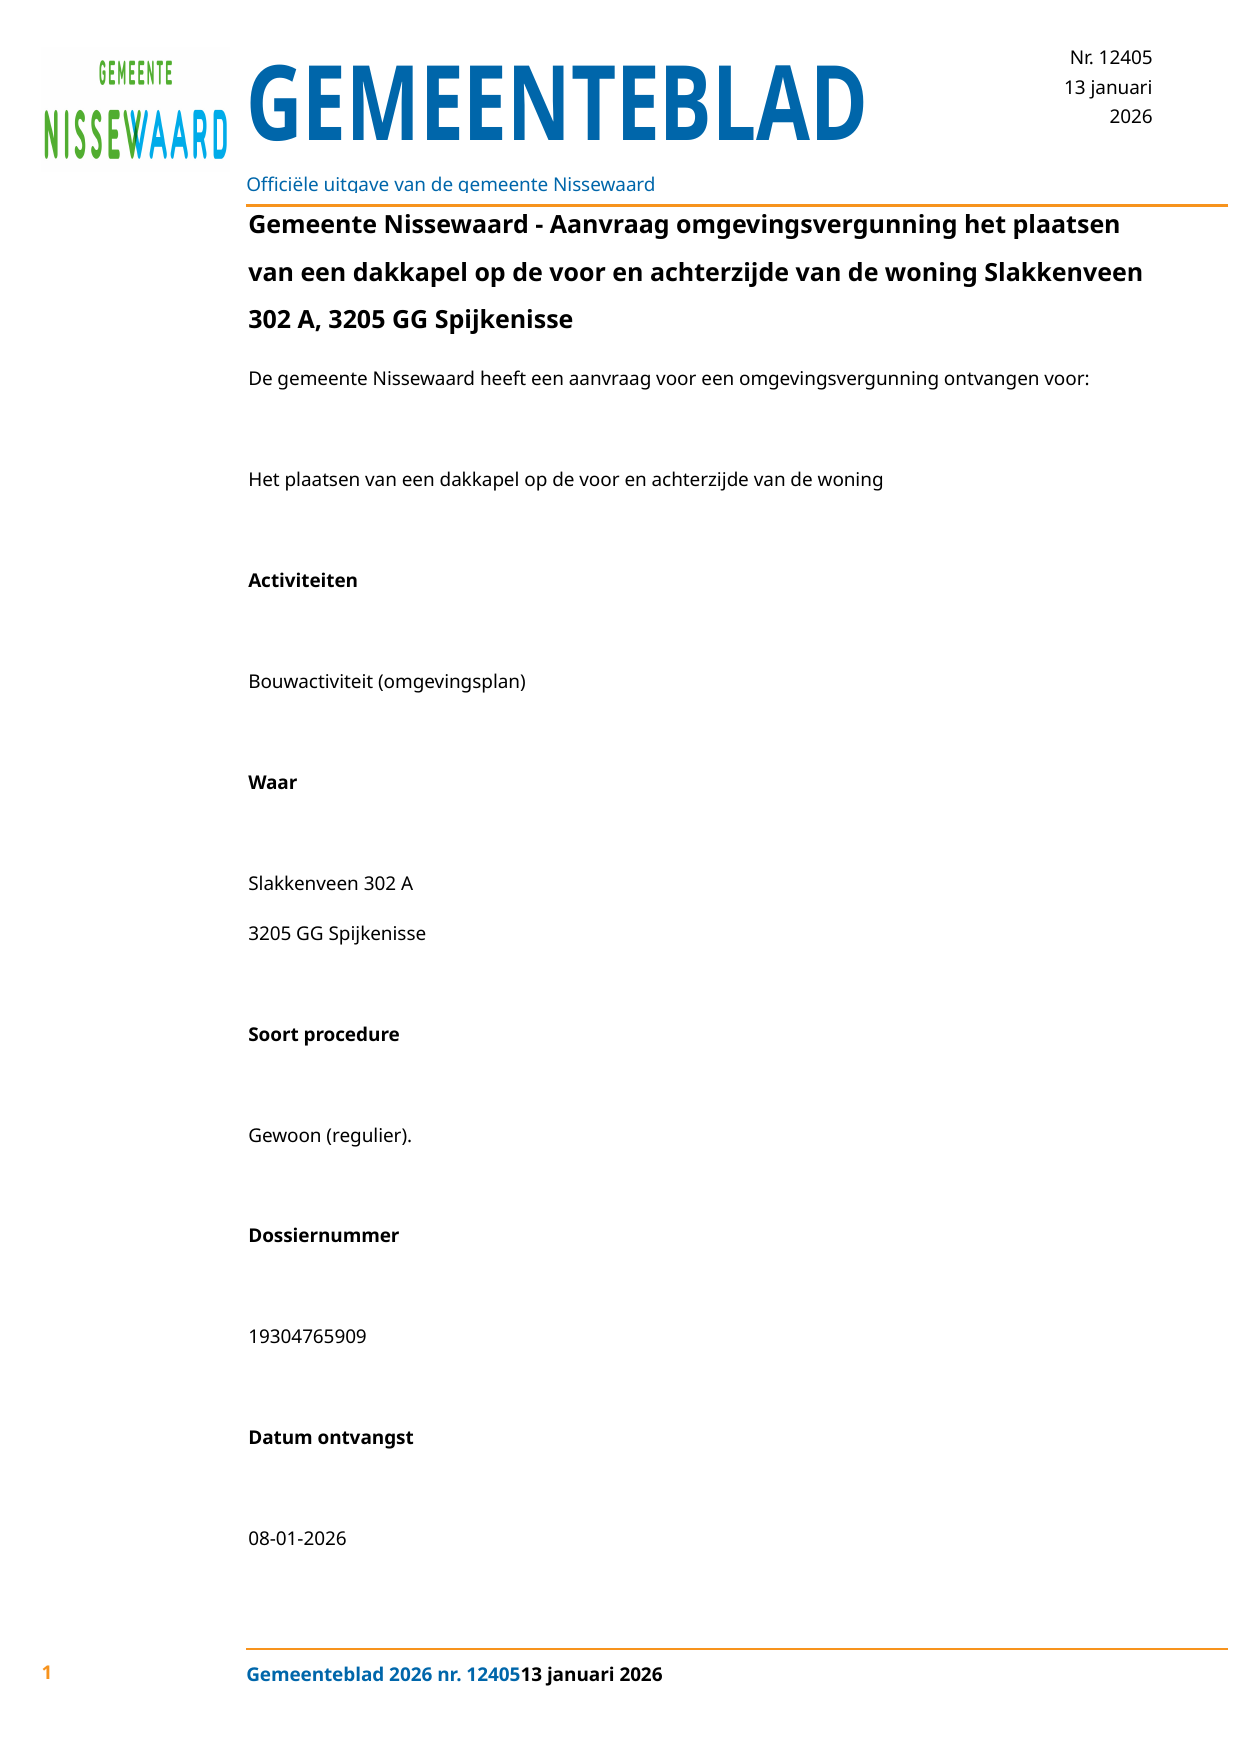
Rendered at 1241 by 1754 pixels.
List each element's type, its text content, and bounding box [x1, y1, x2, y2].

text 3205 GG Spijkenisse [248, 920, 1152, 946]
picture [41, 47, 231, 172]
text Dossiernummer [248, 1223, 1152, 1248]
text Activiteiten [248, 567, 1152, 593]
text Bouwactiviteit (omgevingsplan) [248, 668, 1152, 694]
text Gewoon (regulier). [248, 1122, 1152, 1147]
text 08-01-2026 [248, 1525, 1152, 1551]
text 19304765909 [248, 1323, 1152, 1349]
text Datum ontvangst [248, 1424, 1152, 1450]
text Soort procedure [248, 1021, 1152, 1047]
text De gemeente Nissewaard heeft een aanvraag voor een omgevingsvergunning ontvangen voor: [248, 366, 1152, 391]
text Gemeente Nissewaard - Aanvraag omgevingsvergunning het plaatsen van een dakkapel op de voor en achterzijde van de woning Slakkenveen 302 A, 3205 GG Spijkenisse [248, 207, 1152, 336]
text Waar [248, 769, 1152, 794]
text Het plaatsen van een dakkapel op de voor en achterzijde van de woning [248, 466, 1152, 492]
text Slakkenveen 302 A [248, 870, 1152, 895]
